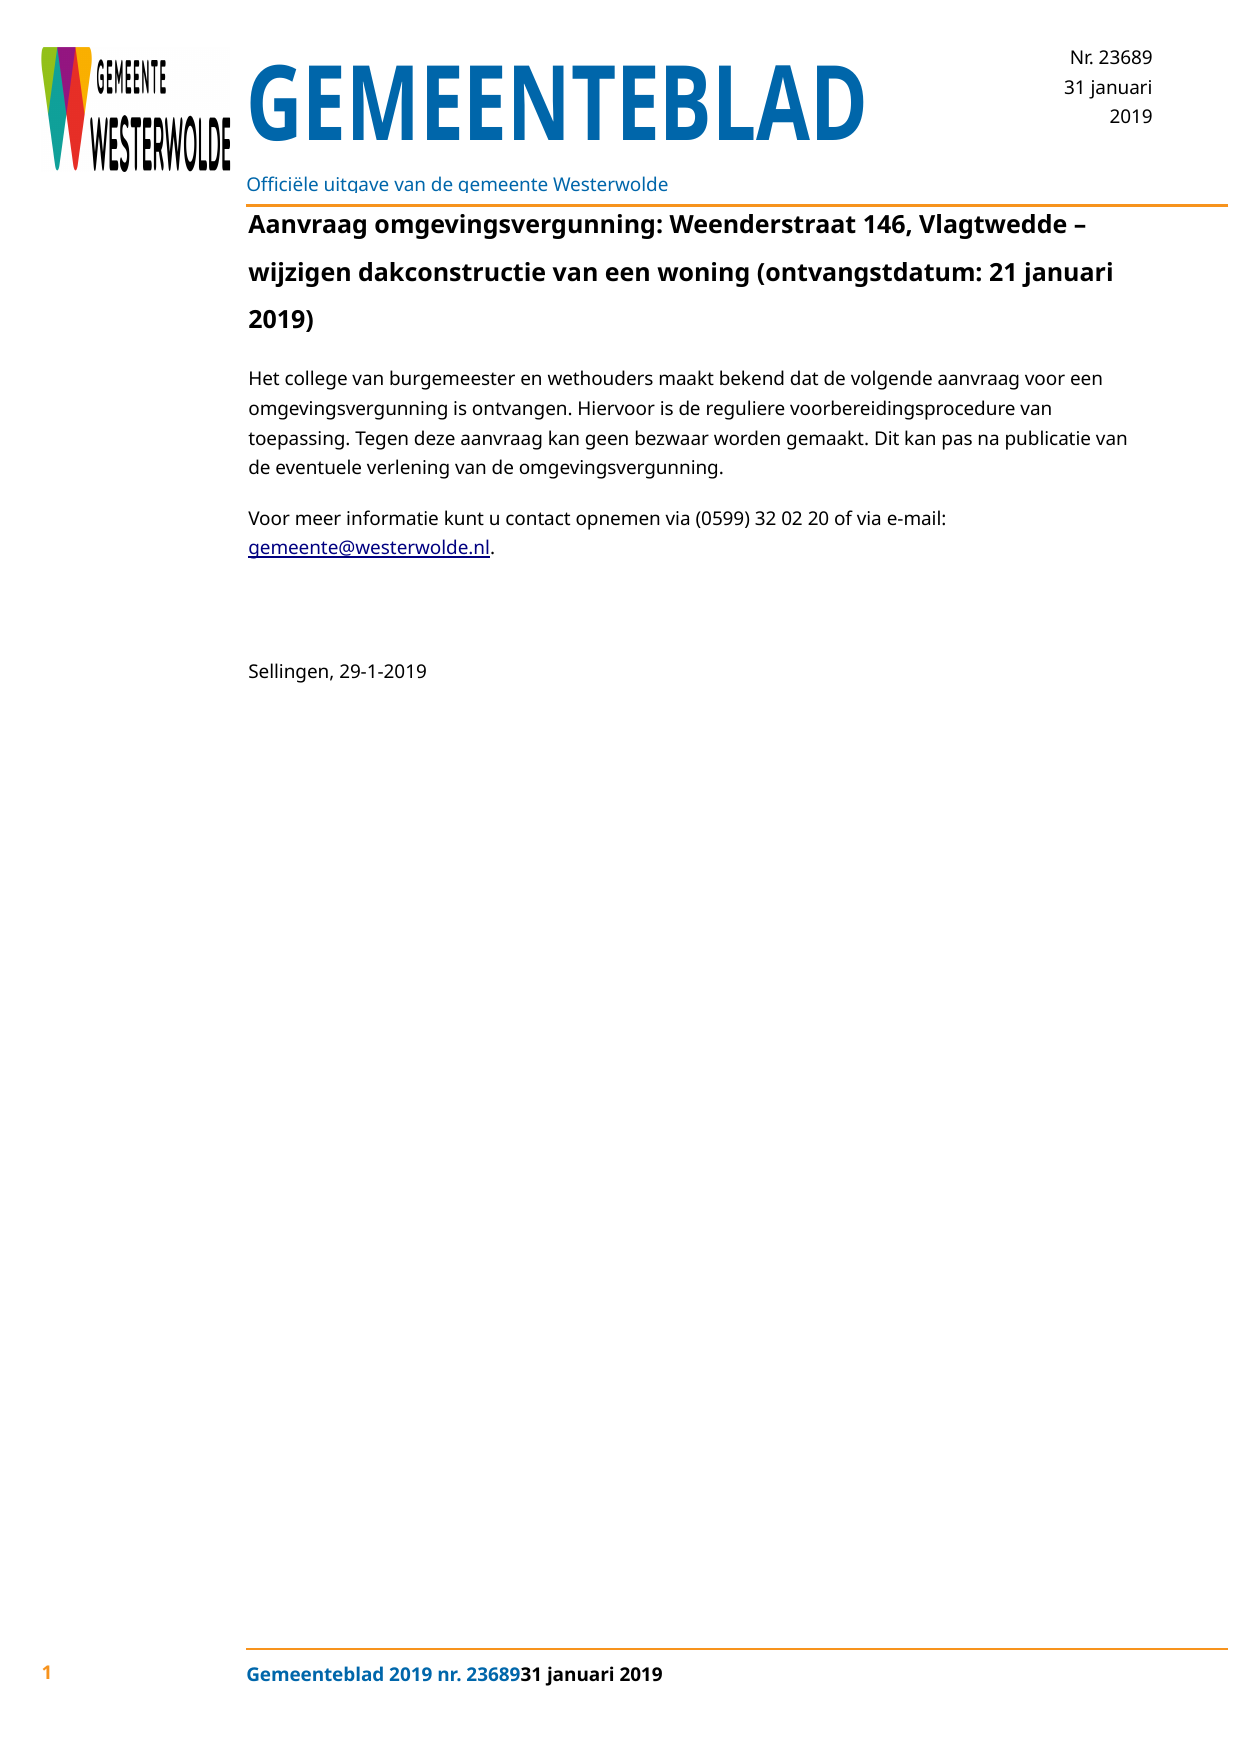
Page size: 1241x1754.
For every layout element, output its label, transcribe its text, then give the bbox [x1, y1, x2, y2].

text Sellingen, 29-1-2019 [248, 658, 1152, 684]
text Aanvraag omgevingsvergunning: Weenderstraat 146, Vlagtwedde – wijzigen dakconstructie van een woning (ontvangstdatum: 21 januari 2019) [248, 207, 1152, 336]
text Voor meer informatie kunt u contact opnemen via (0599) 32 02 20 of via e-mail: gemeente@westerwolde.nl. [248, 505, 1152, 560]
picture [41, 47, 231, 172]
text Het college van burgemeester en wethouders maakt bekend dat de volgende aanvraag voor een omgevingsvergunning is ontvangen. Hiervoor is de reguliere voorbereidingsprocedure van toepassing. Tegen deze aanvraag kan geen bezwaar worden gemaakt. Dit kan pas na publicatie van de eventuele verlening van de omgevingsvergunning. [248, 366, 1152, 480]
